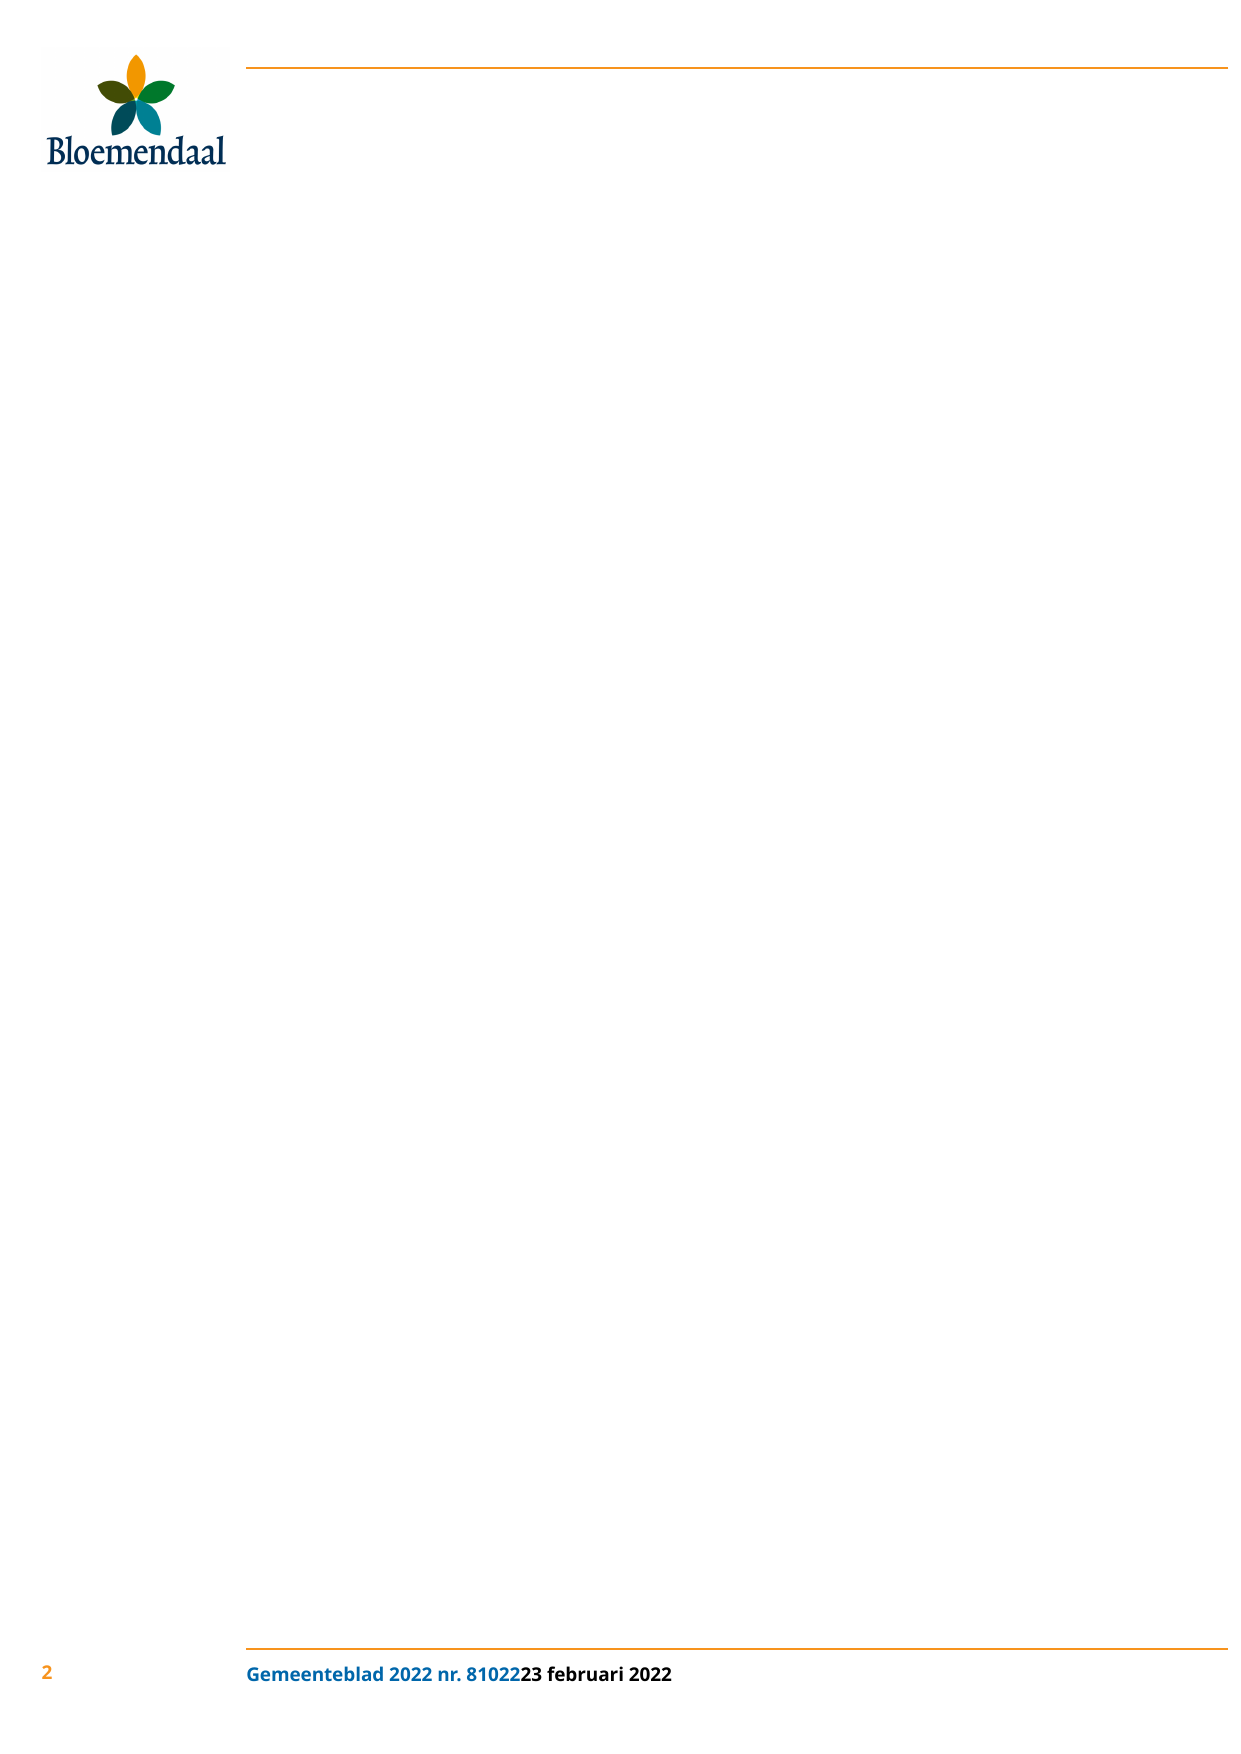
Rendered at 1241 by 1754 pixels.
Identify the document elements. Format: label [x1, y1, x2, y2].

picture [41, 47, 231, 172]
